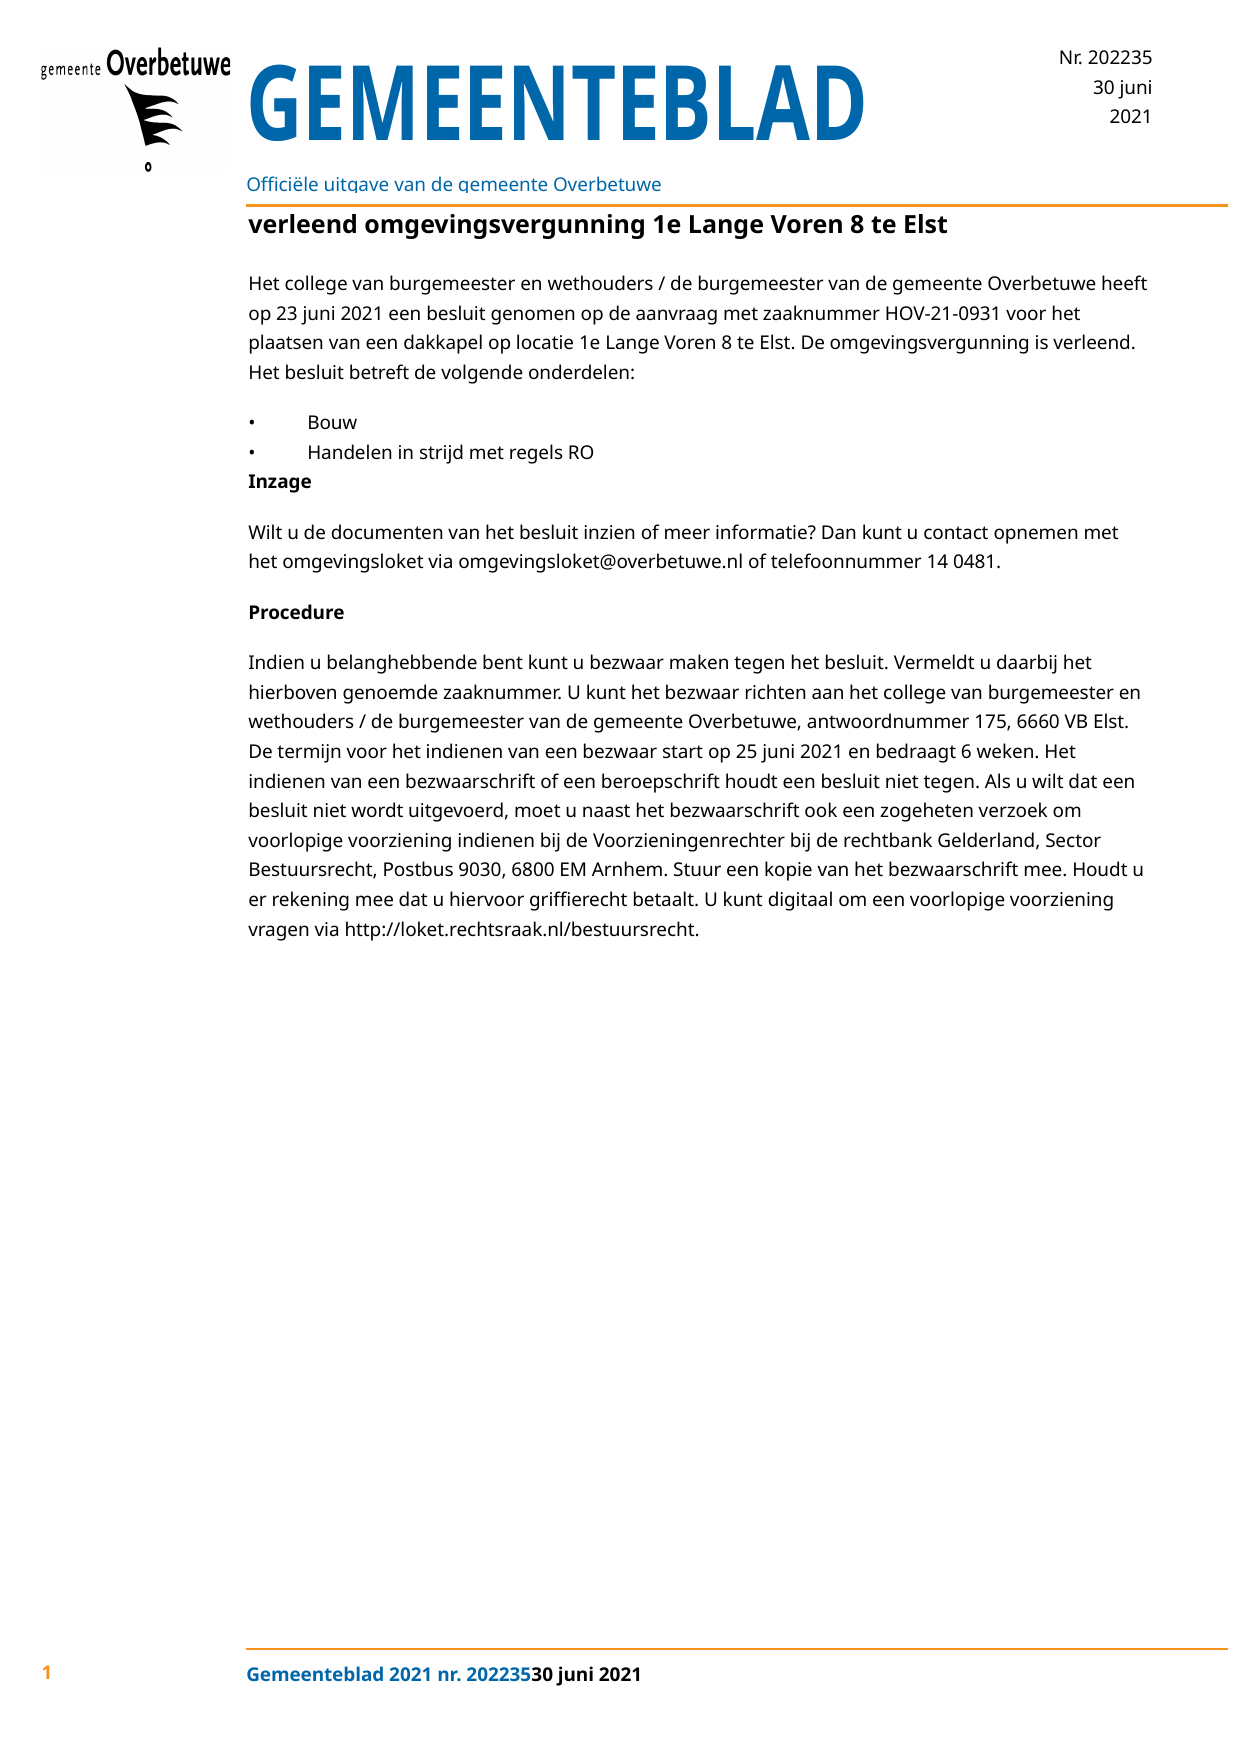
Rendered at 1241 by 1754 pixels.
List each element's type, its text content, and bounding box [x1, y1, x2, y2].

text Het college van burgemeester en wethouders / de burgemeester van de gemeente Overbetuwe heeft op 23 juni 2021 een besluit genomen op de aanvraag met zaaknummer HOV-21-0931 voor het plaatsen van een dakkapel op locatie 1e Lange Voren 8 te Elst. De omgevingsvergunning is verleend. Het besluit betreft de volgende onderdelen: [248, 270, 1152, 385]
picture [41, 47, 231, 172]
list Bouw [248, 409, 1152, 435]
text verleend omgevingsvergunning 1e Lange Voren 8 te Elst [248, 207, 1152, 241]
text Indien u belanghebbende bent kunt u bezwaar maken tegen het besluit. Vermeldt u daarbij het hierboven genoemde zaaknummer. U kunt het bezwaar richten aan het college van burgemeester en wethouders / de burgemeester van de gemeente Overbetuwe, antwoordnummer 175, 6660 VB Elst. De termijn voor het indienen van een bezwaar start op 25 juni 2021 en bedraagt 6 weken. Het indienen van een bezwaarschrift of een beroepschrift houdt een besluit niet tegen. Als u wilt dat een besluit niet wordt uitgevoerd, moet u naast het bezwaarschrift ook een zogeheten verzoek om voorlopige voorziening indienen bij de Voorzieningenrechter bij de rechtbank Gelderland, Sector Bestuursrecht, Postbus 9030, 6800 EM Arnhem. Stuur een kopie van het bezwaarschrift mee. Houdt u er rekening mee dat u hiervoor griffierecht betaalt. U kunt digitaal om een voorlopige voorziening vragen via http://loket.rechtsraak.nl/bestuursrecht. [248, 649, 1152, 941]
list Handelen in strijd met regels RO [248, 439, 1152, 465]
text Procedure [248, 599, 1152, 625]
text Inzage [248, 469, 1152, 494]
text Wilt u de documenten van het besluit inzien of meer informatie? Dan kunt u contact opnemen met het omgevingsloket via omgevingsloket@overbetuwe.nl of telefoonnummer 14 0481. [248, 519, 1152, 574]
